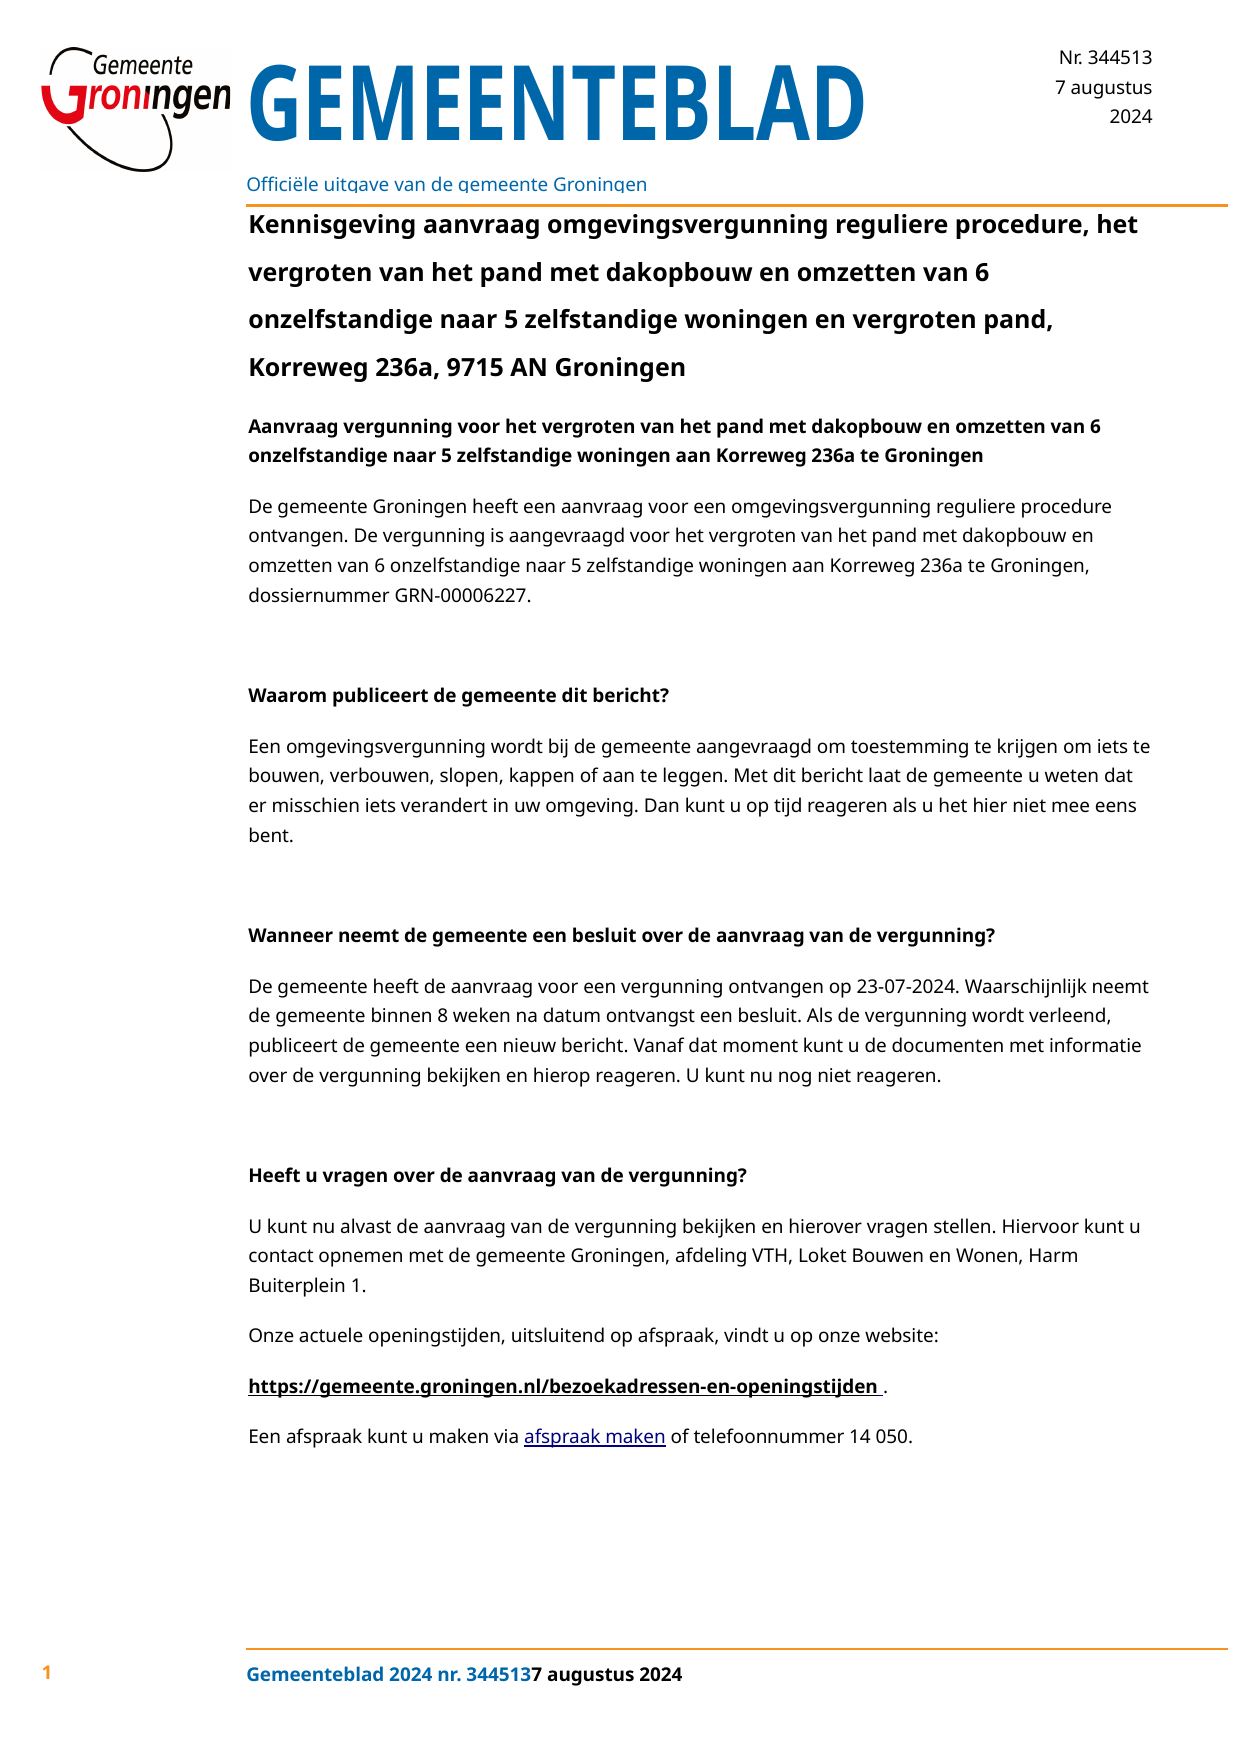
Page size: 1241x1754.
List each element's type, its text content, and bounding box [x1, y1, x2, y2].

text De gemeente heeft de aanvraag voor een vergunning ontvangen op 23-07-2024. Waarschijnlijk neemt de gemeente binnen 8 weken na datum ontvangst een besluit. Als de vergunning wordt verleend, publiceert de gemeente een nieuw bericht. Vanaf dat moment kunt u de documenten met informatie over de vergunning bekijken en hierop reageren. U kunt nu nog niet reageren. [248, 973, 1152, 1088]
text https://gemeente.groningen.nl/bezoekadressen-en-openingstijden . [248, 1373, 1152, 1399]
text Wanneer neemt de gemeente een besluit over de aanvraag van de vergunning? [248, 923, 1152, 948]
text Een afspraak kunt u maken via afspraak maken of telefoonnummer 14 050. [248, 1423, 1152, 1449]
text U kunt nu alvast de aanvraag van de vergunning bekijken en hierover vragen stellen. Hiervoor kunt u contact opnemen met de gemeente Groningen, afdeling VTH, Loket Bouwen en Wonen, Harm Buiterplein 1. [248, 1213, 1152, 1298]
text Onze actuele openingstijden, uitsluitend op afspraak, vindt u op onze website: [248, 1323, 1152, 1348]
text Aanvraag vergunning voor het vergroten van het pand met dakopbouw en omzetten van 6 onzelfstandige naar 5 zelfstandige woningen aan Korreweg 236a te Groningen [248, 413, 1152, 468]
text Waarom publiceert de gemeente dit bericht? [248, 683, 1152, 708]
text Heeft u vragen over de aanvraag van de vergunning? [248, 1163, 1152, 1188]
text Kennisgeving aanvraag omgevingsvergunning reguliere procedure, het vergroten van het pand met dakopbouw en omzetten van 6 onzelfstandige naar 5 zelfstandige woningen en vergroten pand, Korreweg 236a, 9715 AN Groningen [248, 207, 1152, 384]
text Een omgevingsvergunning wordt bij de gemeente aangevraagd om toestemming te krijgen om iets te bouwen, verbouwen, slopen, kappen of aan te leggen. Met dit bericht laat de gemeente u weten dat er misschien iets verandert in uw omgeving. Dan kunt u op tijd reageren als u het hier niet mee eens bent. [248, 733, 1152, 848]
text De gemeente Groningen heeft een aanvraag voor een omgevingsvergunning reguliere procedure ontvangen. De vergunning is aangevraagd voor het vergroten van het pand met dakopbouw en omzetten van 6 onzelfstandige naar 5 zelfstandige woningen aan Korreweg 236a te Groningen, dossiernummer GRN-00006227. [248, 493, 1152, 608]
picture [41, 47, 231, 172]
